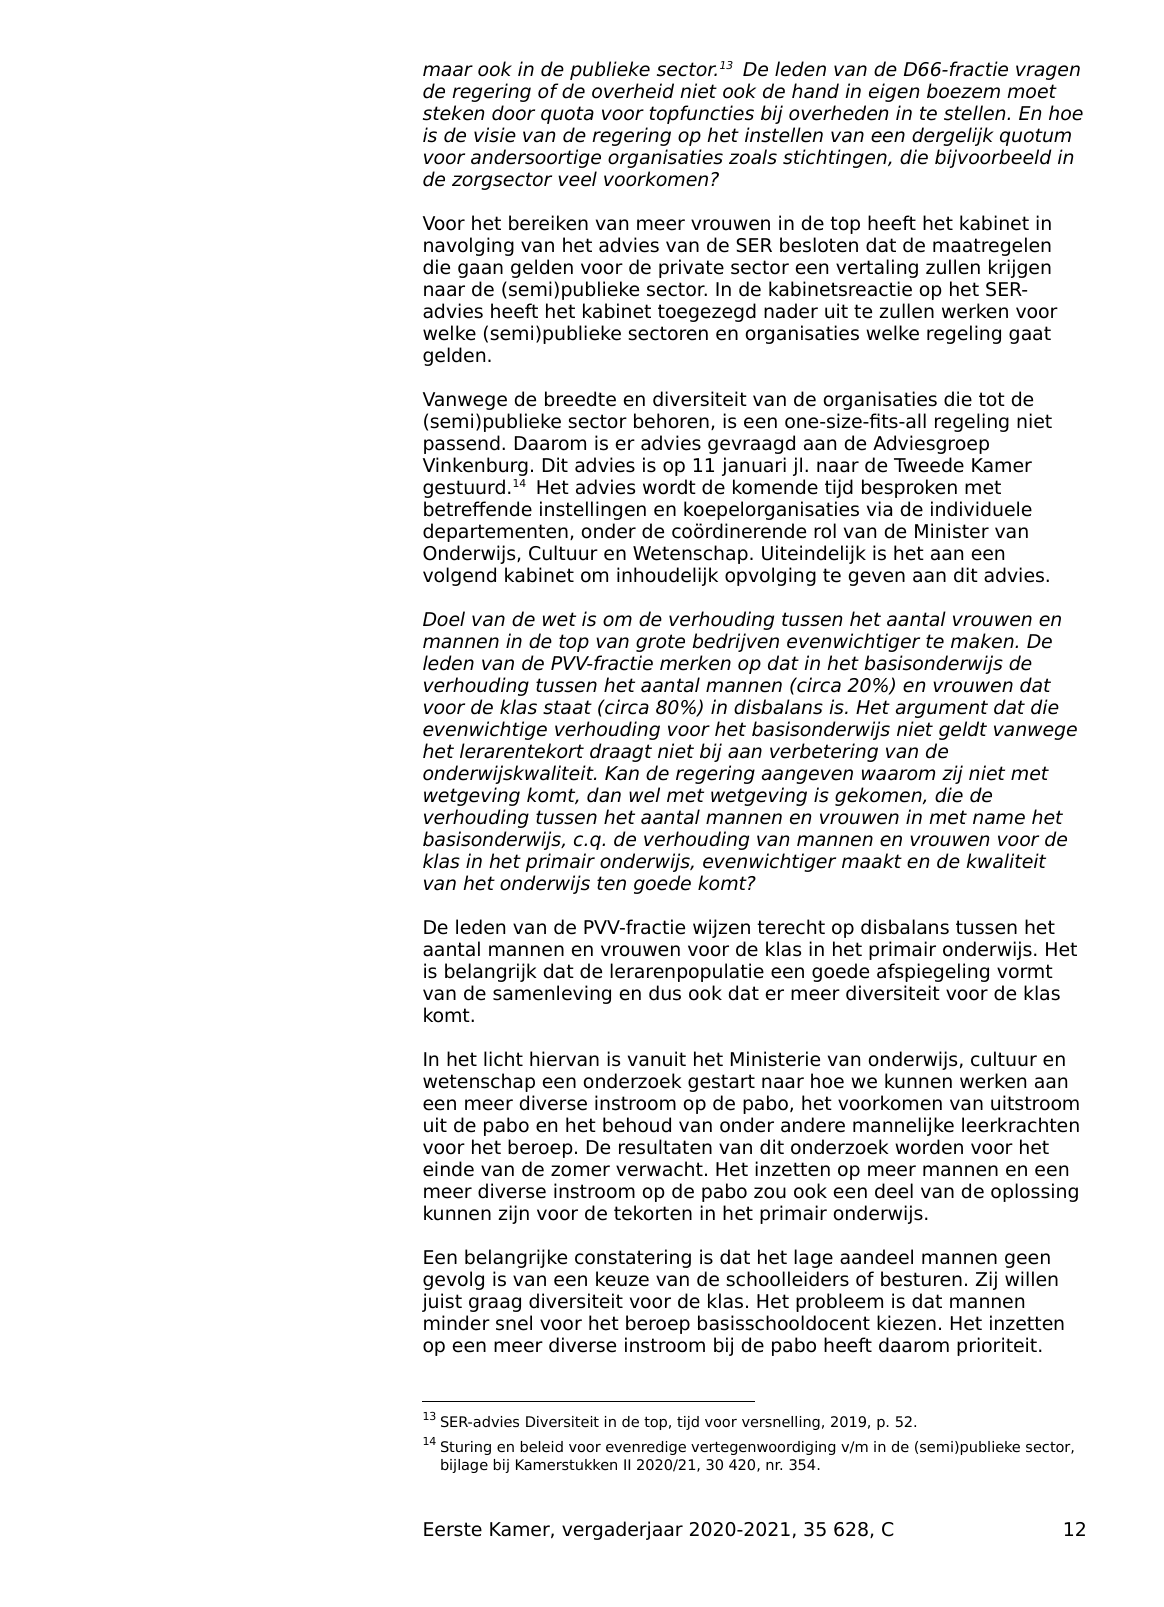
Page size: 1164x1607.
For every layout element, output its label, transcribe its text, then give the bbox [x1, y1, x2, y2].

text Voor het bereiken van meer vrouwen in de top heeft het kabinet in navolging van het advies van de SER besloten dat de maatregelen die gaan gelden voor de private sector een vertaling zullen krijgen naar de (semi)publieke sector. In de kabinetsreactie op het SER-advies heeft het kabinet toegezegd nader uit te zullen werken voor welke (semi)publieke sectoren en organisaties welke regeling gaat gelden. [422, 213, 1087, 367]
text De leden van de PVV-fractie wijzen terecht op disbalans tussen het aantal mannen en vrouwen voor de klas in het primair onderwijs. Het is belangrijk dat de lerarenpopulatie een goede afspiegeling vormt van de samenleving en dus ook dat er meer diversiteit voor de klas komt. [422, 917, 1087, 1027]
text In het licht hiervan is vanuit het Ministerie van onderwijs, cultuur en wetenschap een onderzoek gestart naar hoe we kunnen werken aan een meer diverse instroom op de pabo, het voorkomen van uitstroom uit de pabo en het behoud van onder andere mannelijke leerkrachten voor het beroep. De resultaten van dit onderzoek worden voor het einde van de zomer verwacht. Het inzetten op meer mannen en een meer diverse instroom op de pabo zou ook een deel van de oplossing kunnen zijn voor de tekorten in het primair onderwijs. [422, 1049, 1087, 1225]
text Doel van de wet is om de verhouding tussen het aantal vrouwen en mannen in de top van grote bedrijven evenwichtiger te maken. De leden van de PVV-fractie merken op dat in het basisonderwijs de verhouding tussen het aantal mannen (circa 20%) en vrouwen dat voor de klas staat (circa 80%) in disbalans is. Het argument dat die evenwichtige verhouding voor het basisonderwijs niet geldt vanwege het lerarentekort draagt niet bij aan verbetering van de onderwijskwaliteit. Kan de regering aangeven waarom zij niet met wetgeving komt, dan wel met wetgeving is gekomen, die de verhouding tussen het aantal mannen en vrouwen in met name het basisonderwijs, c.q. de verhouding van mannen en vrouwen voor de klas in het primair onderwijs, evenwichtiger maakt en de kwaliteit van het onderwijs ten goede komt? [422, 609, 1087, 895]
text SER-advies Diversiteit in de top, tijd voor versnelling, 2019, p. 52. [422, 1410, 1087, 1432]
text maar ook in de publieke sector. De leden van de D66-fractie vragen de regering of de overheid niet ook de hand in eigen boezem moet steken door quota voor topfuncties bij overheden in te stellen. En hoe is de visie van de regering op het instellen van een dergelijk quotum voor andersoortige organisaties zoals stichtingen, die bijvoorbeeld in de zorgsector veel voorkomen? [422, 59, 1087, 191]
text Een belangrijke constatering is dat het lage aandeel mannen geen gevolg is van een keuze van de schoolleiders of besturen. Zij willen juist graag diversiteit voor de klas. Het probleem is dat mannen minder snel voor het beroep basisschooldocent kiezen. Het inzetten op een meer diverse instroom bij de pabo heeft daarom prioriteit. [422, 1247, 1087, 1357]
text Vanwege de breedte en diversiteit van de organisaties die tot de (semi)publieke sector behoren, is een one-size-fits-all regeling niet passend. Daarom is er advies gevraagd aan de Adviesgroep Vinkenburg. Dit advies is op 11 januari jl. naar de Tweede Kamer gestuurd. Het advies wordt de komende tijd besproken met betreffende instellingen en koepelorganisaties via de individuele departementen, onder de coördinerende rol van de Minister van Onderwijs, Cultuur en Wetenschap. Uiteindelijk is het aan een volgend kabinet om inhoudelijk opvolging te geven aan dit advies. [422, 389, 1087, 587]
text Sturing en beleid voor evenredige vertegenwoordiging v/m in de (semi)publieke sector, bijlage bij Kamerstukken II 2020/21, 30 420, nr. 354. [422, 1435, 1087, 1474]
